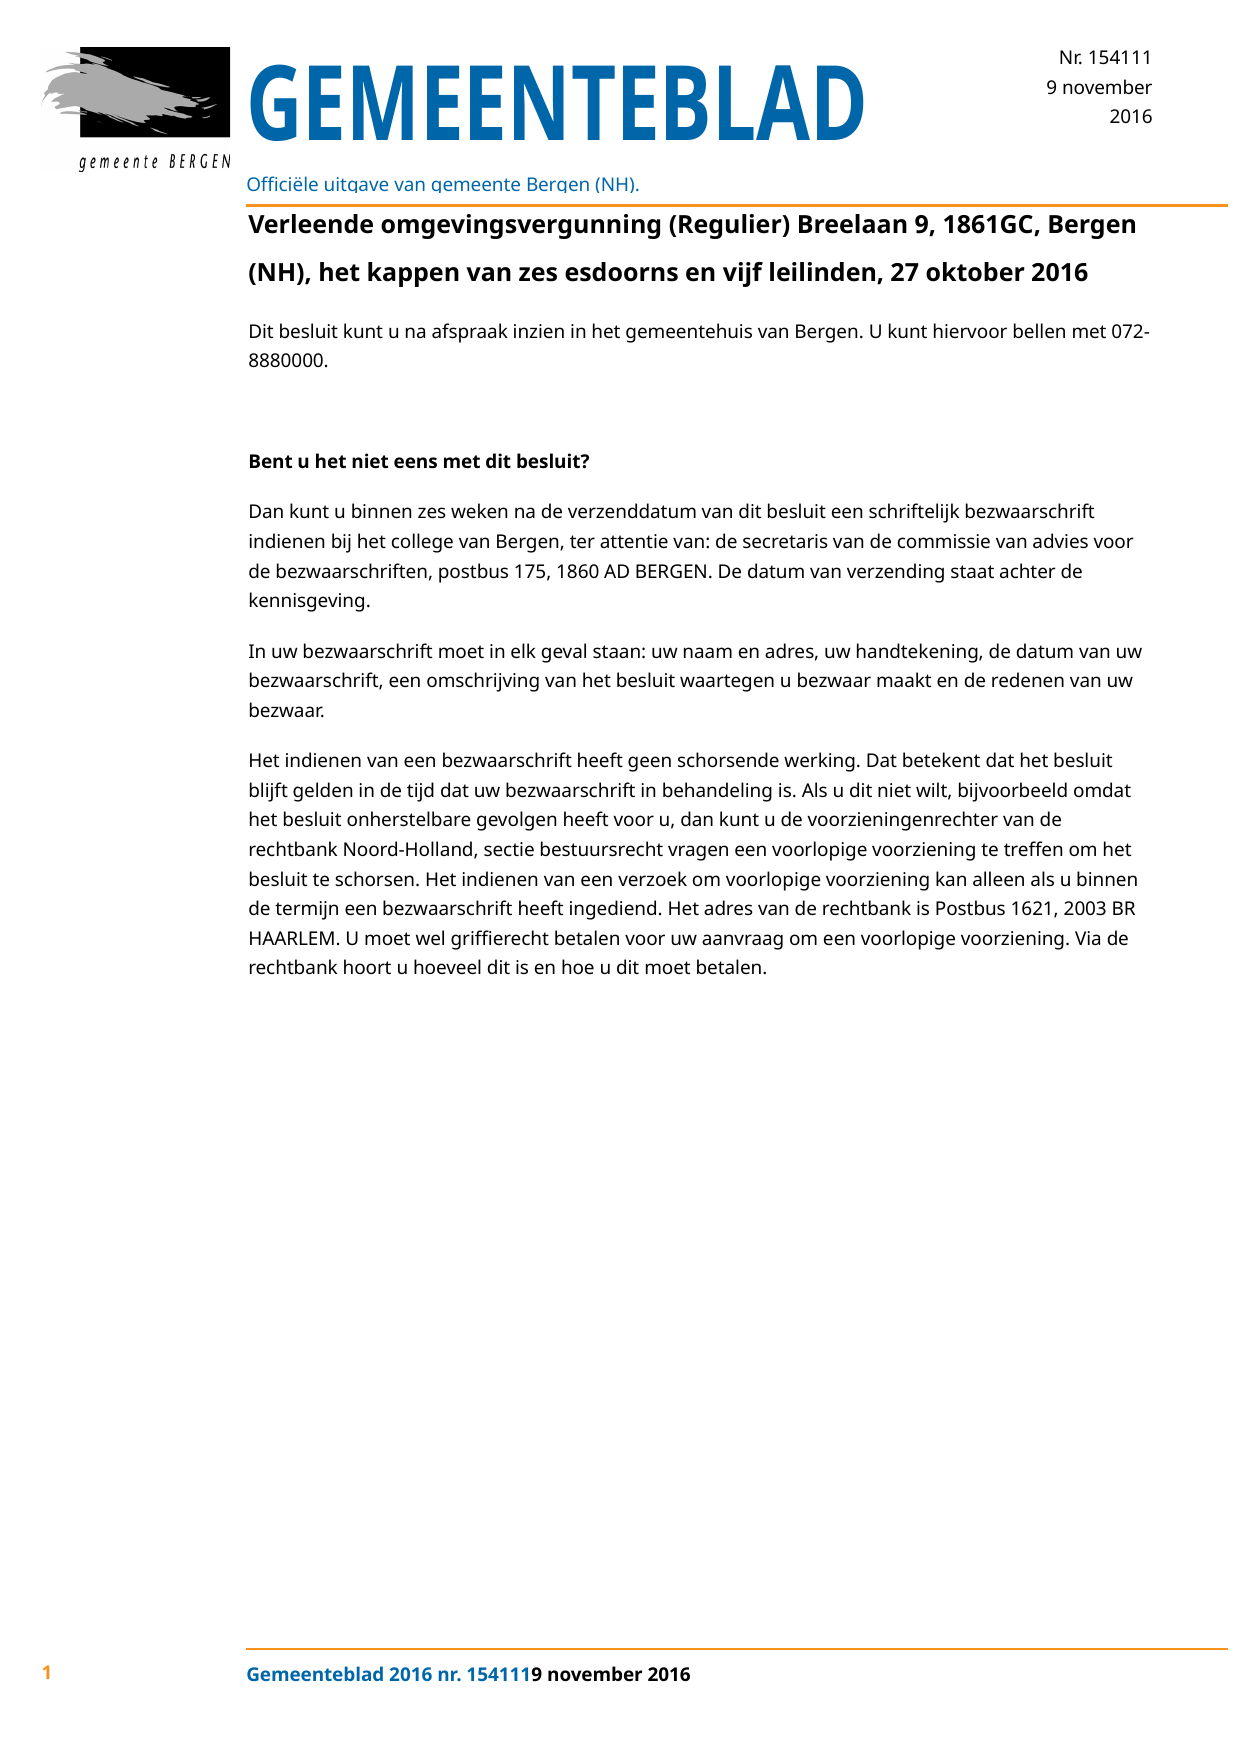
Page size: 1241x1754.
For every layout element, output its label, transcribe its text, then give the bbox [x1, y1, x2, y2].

text Dit besluit kunt u na afspraak inzien in het gemeentehuis van Bergen. U kunt hiervoor bellen met 072-8880000. [248, 318, 1152, 373]
text In uw bezwaarschrift moet in elk geval staan: uw naam en adres, uw handtekening, de datum van uw bezwaarschrift, een omschrijving van het besluit waartegen u bezwaar maakt en de redenen van uw bezwaar. [248, 638, 1152, 723]
text Het indienen van een bezwaarschrift heeft geen schorsende werking. Dat betekent dat het besluit blijft gelden in de tijd dat uw bezwaarschrift in behandeling is. Als u dit niet wilt, bijvoorbeeld omdat het besluit onherstelbare gevolgen heeft voor u, dan kunt u de voorzieningenrechter van de rechtbank Noord-Holland, sectie bestuursrecht vragen een voorlopige voorziening te treffen om het besluit te schorsen. Het indienen van een verzoek om voorlopige voorziening kan alleen als u binnen de termijn een bezwaarschrift heeft ingediend. Het adres van de rechtbank is Postbus 1621, 2003 BR HAARLEM. U moet wel griffierecht betalen voor uw aanvraag om een voorlopige voorziening. Via de rechtbank hoort u hoeveel dit is en hoe u dit moet betalen. [248, 747, 1152, 980]
text Verleende omgevingsvergunning (Regulier) Breelaan 9, 1861GC, Bergen (NH), het kappen van zes esdoorns en vijf leilinden, 27 oktober 2016 [248, 207, 1152, 288]
picture [41, 47, 231, 172]
text Bent u het niet eens met dit besluit? [248, 448, 1152, 474]
text Dan kunt u binnen zes weken na de verzenddatum van dit besluit een schriftelijk bezwaarschrift indienen bij het college van Bergen, ter attentie van: de secretaris van de commissie van advies voor de bezwaarschriften, postbus 175, 1860 AD BERGEN. De datum van verzending staat achter de kennisgeving. [248, 499, 1152, 613]
